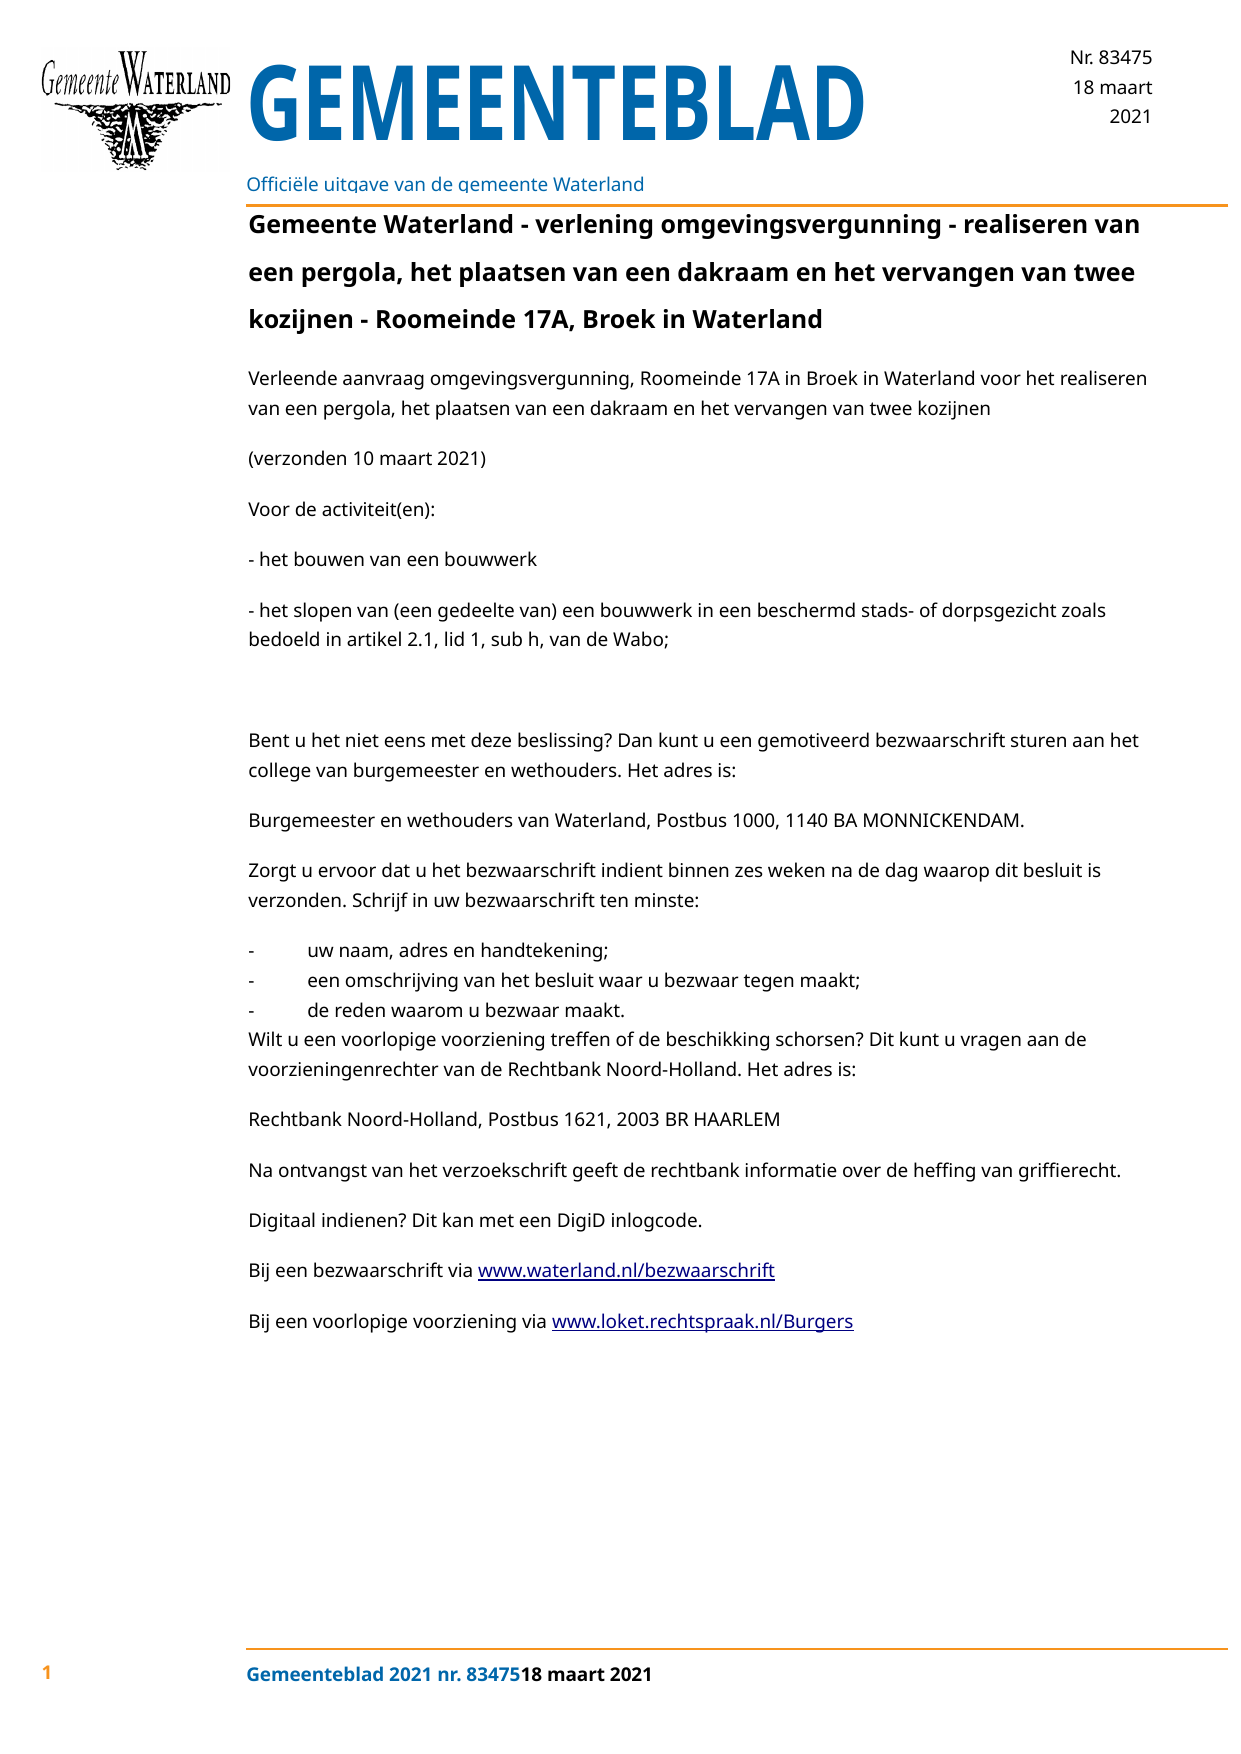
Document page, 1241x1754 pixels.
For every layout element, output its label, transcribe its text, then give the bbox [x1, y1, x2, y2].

text Gemeente Waterland - verlening omgevingsvergunning - realiseren van een pergola, het plaatsen van een dakraam en het vervangen van twee kozijnen - Roomeinde 17A, Broek in Waterland [248, 207, 1152, 336]
text (verzonden 10 maart 2021) [248, 446, 1152, 471]
text Verleende aanvraag omgevingsvergunning, Roomeinde 17A in Broek in Waterland voor het realiseren van een pergola, het plaatsen van een dakraam en het vervangen van twee kozijnen [248, 366, 1152, 421]
text Digitaal indienen? Dit kan met een DigiD inlogcode. [248, 1207, 1152, 1233]
text - het slopen van (een gedeelte van) een bouwwerk in een beschermd stads- of dorpsgezicht zoals bedoeld in artikel 2.1, lid 1, sub h, van de Wabo; [248, 597, 1152, 652]
picture [41, 47, 231, 172]
text Na ontvangst van het verzoekschrift geeft de rechtbank informatie over de heffing van griffierecht. [248, 1157, 1152, 1182]
list uw naam, adres en handtekening; [248, 938, 1152, 963]
text Rechtbank Noord-Holland, Postbus 1621, 2003 BR HAARLEM [248, 1106, 1152, 1132]
text - het bouwen van een bouwwerk [248, 546, 1152, 572]
text Bent u het niet eens met deze beslissing? Dan kunt u een gemotiveerd bezwaarschrift sturen aan het college van burgemeester en wethouders. Het adres is: [248, 727, 1152, 782]
text Burgemeester en wethouders van Waterland, Postbus 1000, 1140 BA MONNICKENDAM. [248, 807, 1152, 833]
text Wilt u een voorlopige voorziening treffen of de beschikking schorsen? Dit kunt u vragen aan de voorzieningenrechter van de Rechtbank Noord-Holland. Het adres is: [248, 1026, 1152, 1082]
text Bij een bezwaarschrift via www.waterland.nl/bezwaarschrift [248, 1258, 1152, 1283]
list een omschrijving van het besluit waar u bezwaar tegen maakt; [248, 967, 1152, 993]
text Zorgt u ervoor dat u het bezwaarschrift indient binnen zes weken na de dag waarop dit besluit is verzonden. Schrijf in uw bezwaarschrift ten minste: [248, 858, 1152, 913]
text Voor de activiteit(en): [248, 496, 1152, 522]
list de reden waarom u bezwaar maakt. [248, 997, 1152, 1022]
text Bij een voorlopige voorziening via www.loket.rechtspraak.nl/Burgers [248, 1308, 1152, 1334]
